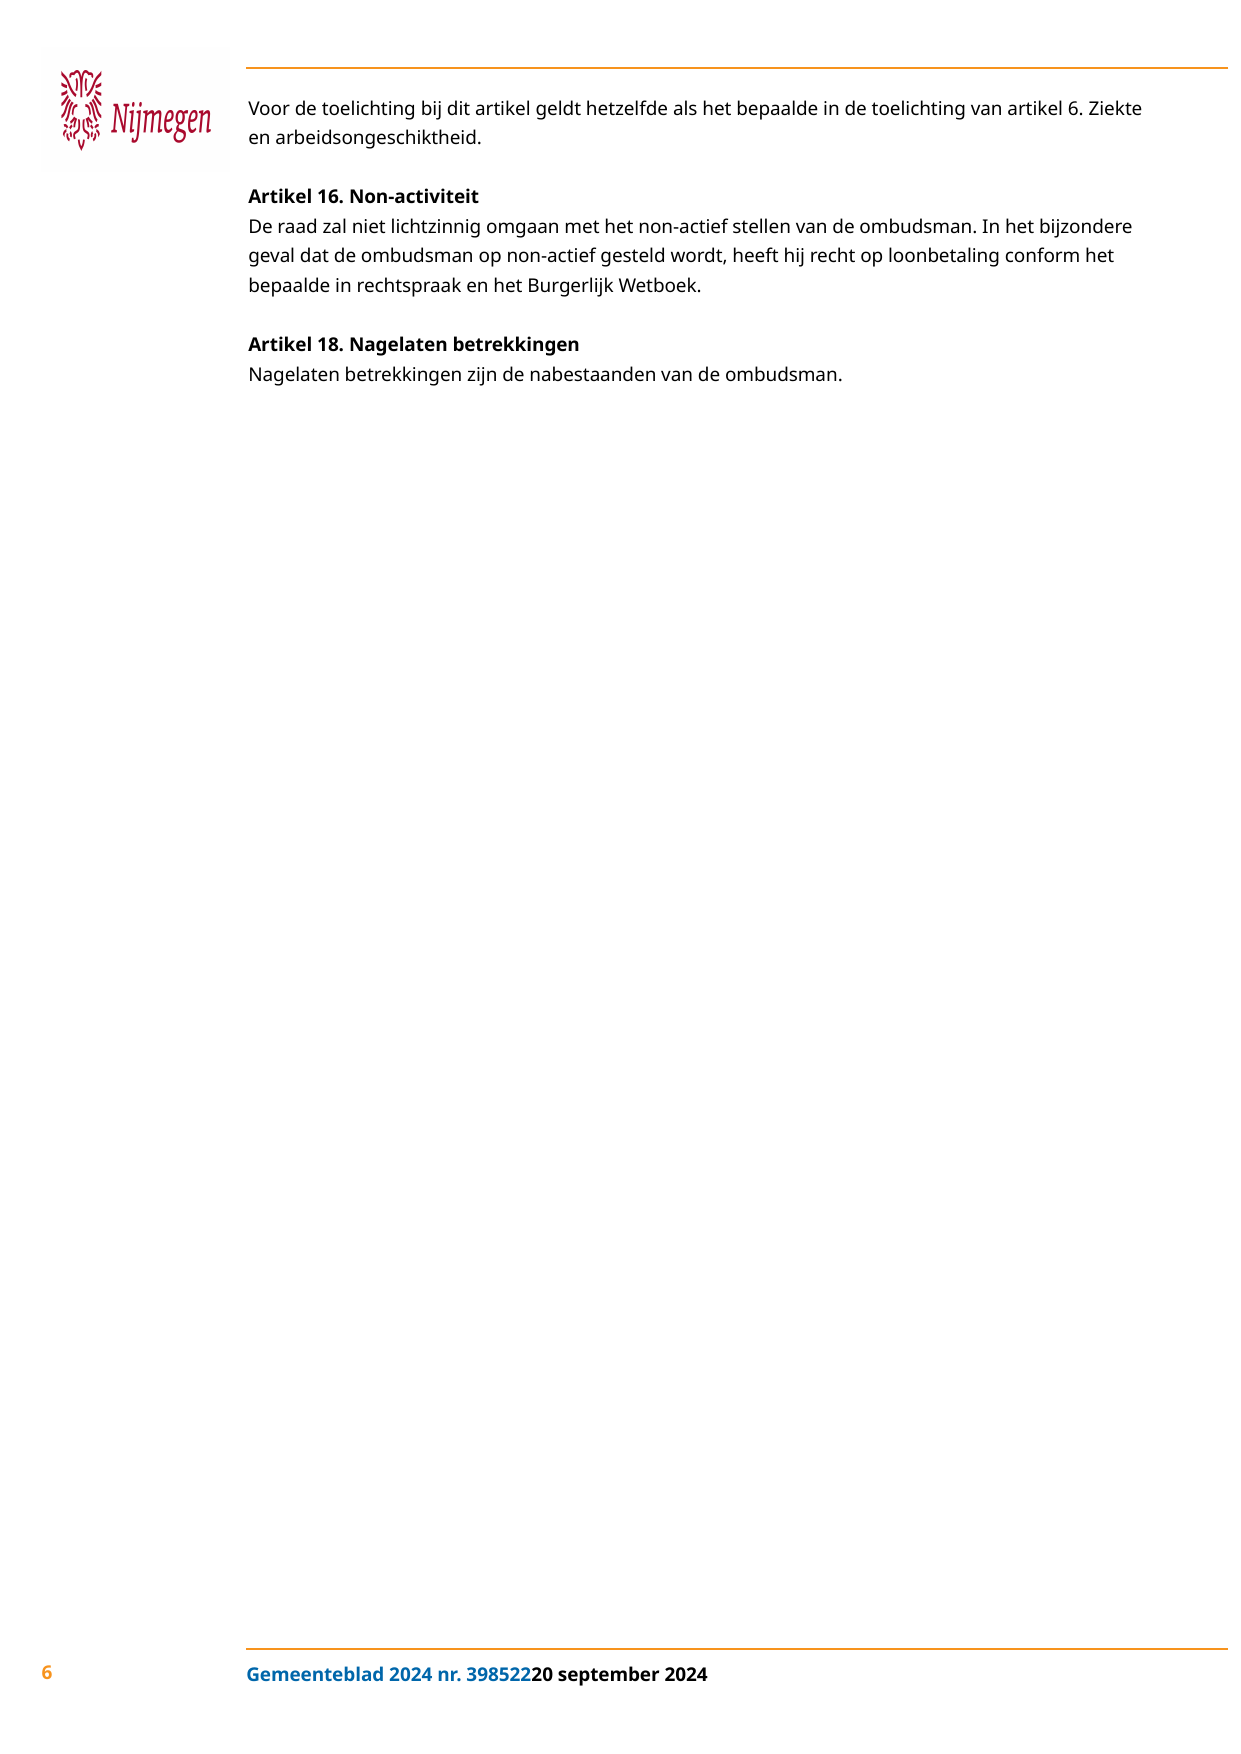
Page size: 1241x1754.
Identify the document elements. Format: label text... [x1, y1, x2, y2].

text Voor de toelichting bij dit artikel geldt hetzelfde als het bepaalde in de toelichting van artikel 6. Ziekte en arbeidsongeschiktheid. [248, 95, 1152, 150]
text Nagelaten betrekkingen zijn de nabestaanden van de ombudsman. [248, 361, 1152, 387]
text Artikel 18. Nagelaten betrekkingen [248, 331, 1152, 357]
picture [41, 47, 231, 172]
text De raad zal niet lichtzinnig omgaan met het non-actief stellen van de ombudsman. In het bijzondere geval dat de ombudsman op non-actief gesteld wordt, heeft hij recht op loonbetaling conform het bepaalde in rechtspraak en het Burgerlijk Wetboek. [248, 213, 1152, 298]
text Artikel 16. Non-activiteit [248, 183, 1152, 209]
